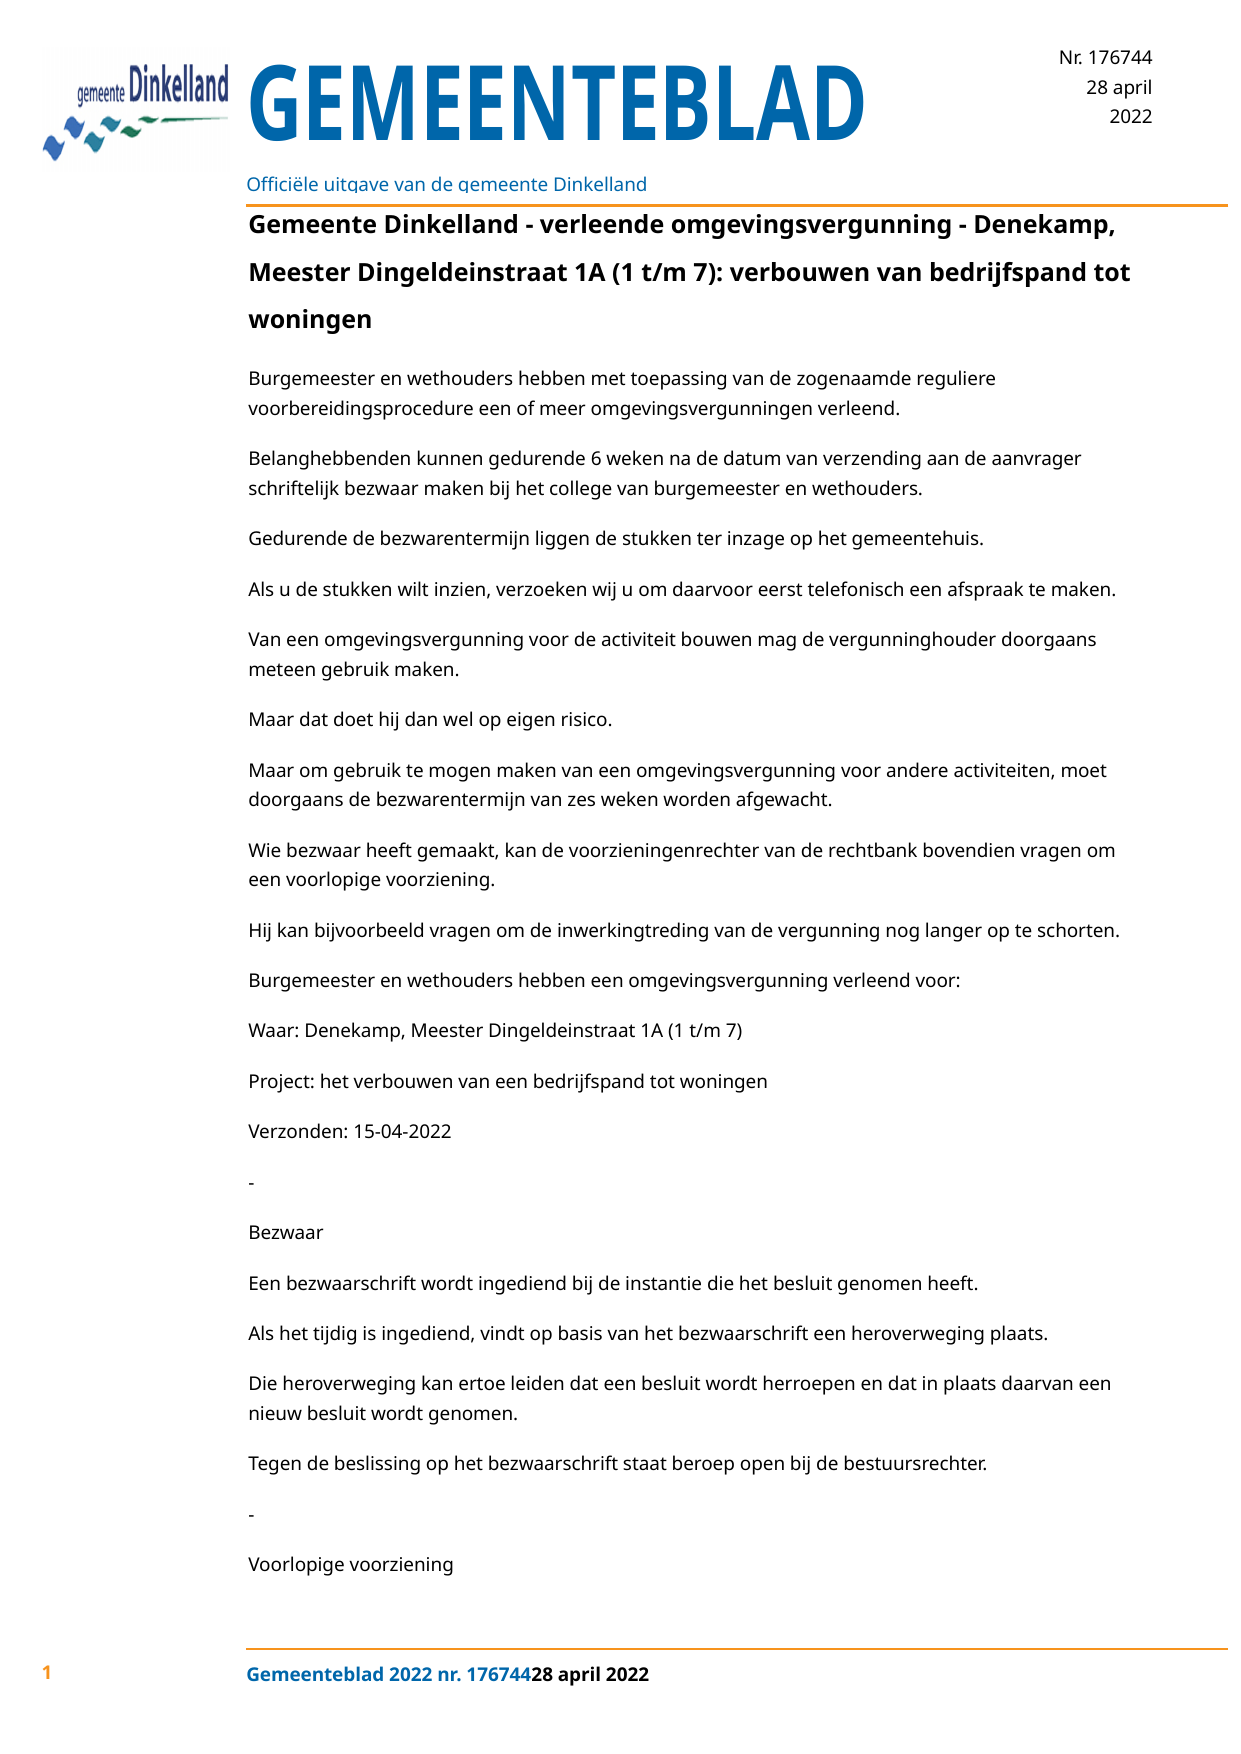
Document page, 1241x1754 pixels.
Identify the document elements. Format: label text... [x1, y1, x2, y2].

text Bezwaar [248, 1219, 1152, 1245]
text Die heroverweging kan ertoe leiden dat een besluit wordt herroepen en dat in plaats daarvan een nieuw besluit wordt genomen. [248, 1371, 1152, 1426]
text Gedurende de bezwarentermijn liggen de stukken ter inzage op het gemeentehuis. [248, 526, 1152, 551]
text Voorlopige voorziening [248, 1551, 1152, 1577]
text Burgemeester en wethouders hebben met toepassing van de zogenaamde reguliere voorbereidingsprocedure een of meer omgevingsvergunningen verleend. [248, 366, 1152, 421]
text Tegen de beslissing op het bezwaarschrift staat beroep open bij de bestuursrechter. [248, 1451, 1152, 1476]
text Gemeente Dinkelland - verleende omgevingsvergunning - Denekamp, Meester Dingeldeinstraat 1A (1 t/m 7): verbouwen van bedrijfspand tot woningen [248, 207, 1152, 336]
text Van een omgevingsvergunning voor de activiteit bouwen mag de vergunninghouder doorgaans meteen gebruik maken. [248, 626, 1152, 682]
text Project: het verbouwen van een bedrijfspand tot woningen [248, 1068, 1152, 1094]
text - [248, 1501, 1152, 1527]
picture [41, 47, 231, 172]
text Verzonden: 15-04-2022 [248, 1118, 1152, 1144]
text Waar: Denekamp, Meester Dingeldeinstraat 1A (1 t/m 7) [248, 1018, 1152, 1043]
text Hij kan bijvoorbeeld vragen om de inwerkingtreding van de vergunning nog langer op te schorten. [248, 917, 1152, 942]
text Een bezwaarschrift wordt ingediend bij de instantie die het besluit genomen heeft. [248, 1270, 1152, 1295]
text Als het tijdig is ingediend, vindt op basis van het bezwaarschrift een heroverweging plaats. [248, 1320, 1152, 1346]
text Wie bezwaar heeft gemaakt, kan de voorzieningenrechter van de rechtbank bovendien vragen om een voorlopige voorziening. [248, 837, 1152, 892]
text Burgemeester en wethouders hebben een omgevingsvergunning verleend voor: [248, 967, 1152, 993]
text Als u de stukken wilt inzien, verzoeken wij u om daarvoor eerst telefonisch een afspraak te maken. [248, 576, 1152, 602]
text Maar om gebruik te mogen maken van een omgevingsvergunning voor andere activiteiten, moet doorgaans de bezwarentermijn van zes weken worden afgewacht. [248, 757, 1152, 812]
text - [248, 1169, 1152, 1194]
text Belanghebbenden kunnen gedurende 6 weken na de datum van verzending aan de aanvrager schriftelijk bezwaar maken bij het college van burgemeester en wethouders. [248, 446, 1152, 501]
text Maar dat doet hij dan wel op eigen risico. [248, 706, 1152, 732]
